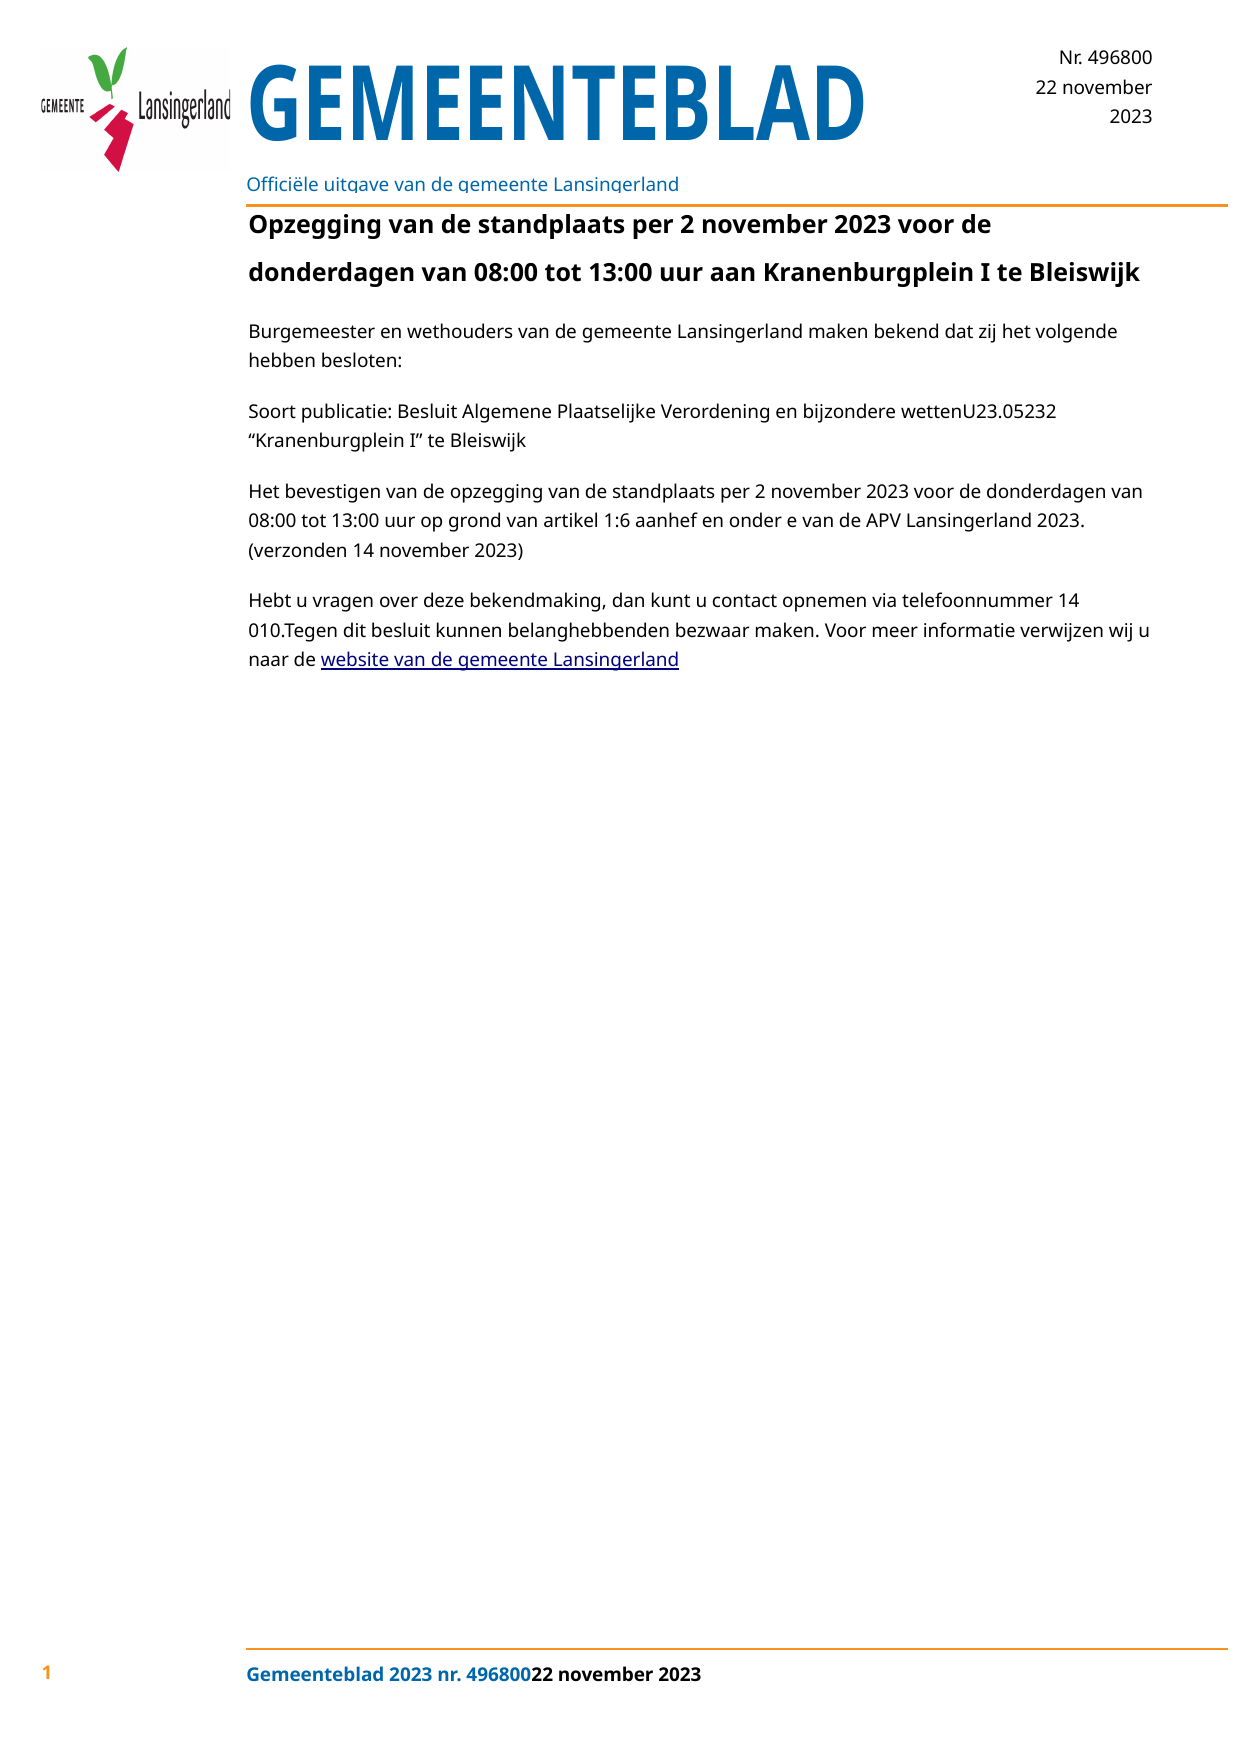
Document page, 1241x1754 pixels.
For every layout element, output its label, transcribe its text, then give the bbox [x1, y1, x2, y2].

text Burgemeester en wethouders van de gemeente Lansingerland maken bekend dat zij het volgende hebben besloten: [248, 318, 1152, 373]
text Het bevestigen van de opzegging van de standplaats per 2 november 2023 voor de donderdagen van 08:00 tot 13:00 uur op grond van artikel 1:6 aanhef en onder e van de APV Lansingerland 2023. (verzonden 14 november 2023) [248, 478, 1152, 563]
text Hebt u vragen over deze bekendmaking, dan kunt u contact opnemen via telefoonnummer 14 010.Tegen dit besluit kunnen belanghebbenden bezwaar maken. Voor meer informatie verwijzen wij u naar de website van de gemeente Lansingerland [248, 587, 1152, 672]
picture [41, 47, 231, 172]
text Opzegging van de standplaats per 2 november 2023 voor de donderdagen van 08:00 tot 13:00 uur aan Kranenburgplein I te Bleiswijk [248, 207, 1152, 288]
text Soort publicatie: Besluit Algemene Plaatselijke Verordening en bijzondere wettenU23.05232 “Kranenburgplein I” te Bleiswijk [248, 398, 1152, 453]
